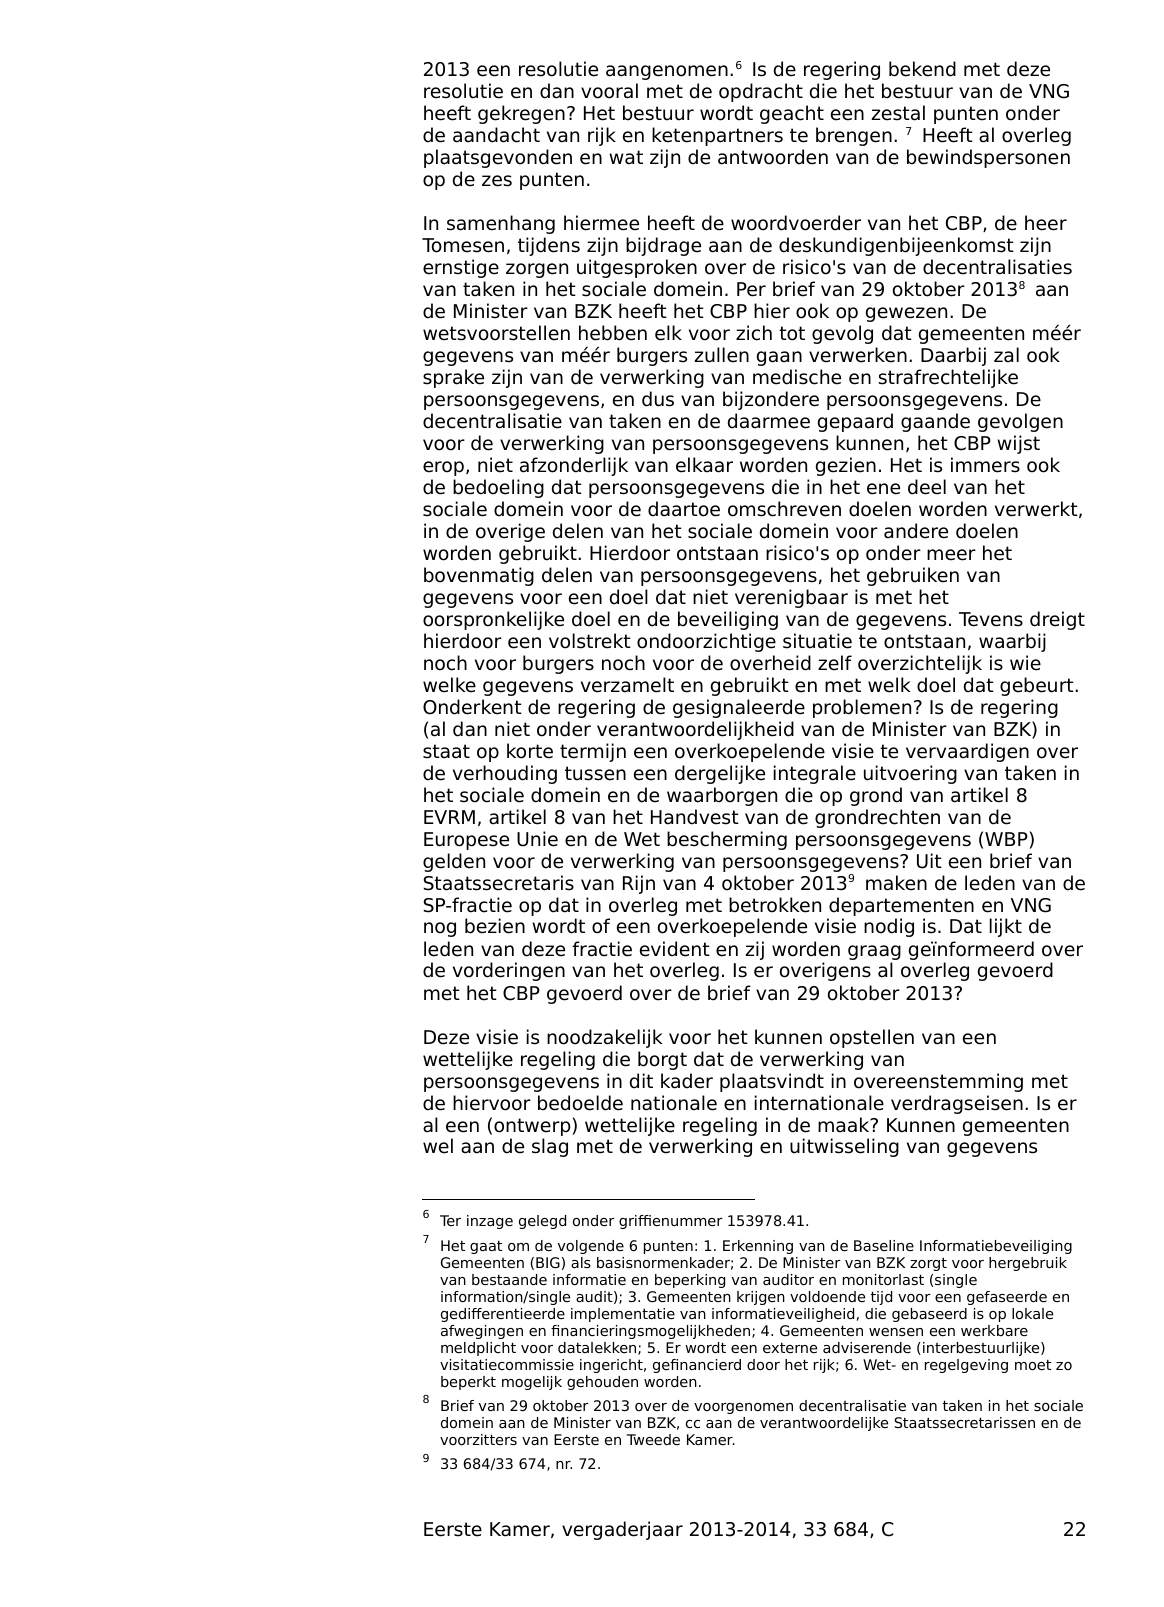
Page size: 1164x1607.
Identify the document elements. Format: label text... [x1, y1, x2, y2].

text 2013 een resolutie aangenomen. Is de regering bekend met deze resolutie en dan vooral met de opdracht die het bestuur van de VNG heeft gekregen? Het bestuur wordt geacht een zestal punten onder de aandacht van rijk en ketenpartners te brengen. Heeft al overleg plaatsgevonden en wat zijn de antwoorden van de bewindspersonen op de zes punten. [422, 59, 1087, 191]
text Ter inzage gelegd onder griffienummer 153978.41. [422, 1208, 1087, 1231]
text 33 684/33 674, nr. 72. [422, 1452, 1087, 1474]
text In samenhang hiermee heeft de woordvoerder van het CBP, de heer Tomesen, tijdens zijn bijdrage aan de deskundigenbijeenkomst zijn ernstige zorgen uitgesproken over de risico's van de decentralisaties van taken in het sociale domein. Per brief van 29 oktober 2013 aan de Minister van BZK heeft het CBP hier ook op gewezen. De wetsvoorstellen hebben elk voor zich tot gevolg dat gemeenten méér gegevens van méér burgers zullen gaan verwerken. Daarbij zal ook sprake zijn van de verwerking van medische en strafrechtelijke persoonsgegevens, en dus van bijzondere persoonsgegevens. De decentralisatie van taken en de daarmee gepaard gaande gevolgen voor de verwerking van persoonsgegevens kunnen, het CBP wijst erop, niet afzonderlijk van elkaar worden gezien. Het is immers ook de bedoeling dat persoonsgegevens die in het ene deel van het sociale domein voor de daartoe omschreven doelen worden verwerkt, in de overige delen van het sociale domein voor andere doelen worden gebruikt. Hierdoor ontstaan risico's op onder meer het bovenmatig delen van persoonsgegevens, het gebruiken van gegevens voor een doel dat niet verenigbaar is met het oorspronkelijke doel en de beveiliging van de gegevens. Tevens dreigt hierdoor een volstrekt ondoorzichtige situatie te ontstaan, waarbij noch voor burgers noch voor de overheid zelf overzichtelijk is wie welke gegevens verzamelt en gebruikt en met welk doel dat gebeurt. Onderkent de regering de gesignaleerde problemen? Is de regering (al dan niet onder verantwoordelijkheid van de Minister van BZK) in staat op korte termijn een overkoepelende visie te vervaardigen over de verhouding tussen een dergelijke integrale uitvoering van taken in het sociale domein en de waarborgen die op grond van artikel 8 EVRM, artikel 8 van het Handvest van de grondrechten van de Europese Unie en de Wet bescherming persoonsgegevens (WBP) gelden voor de verwerking van persoonsgegevens? Uit een brief van Staatssecretaris van Rijn van 4 oktober 2013 maken de leden van de SP-fractie op dat in overleg met betrokken departementen en VNG nog bezien wordt of een overkoepelende visie nodig is. Dat lijkt de leden van deze fractie evident en zij worden graag geïnformeerd over de vorderingen van het overleg. Is er overigens al overleg gevoerd met het CBP gevoerd over de brief van 29 oktober 2013? [422, 213, 1087, 1004]
text Het gaat om de volgende 6 punten: 1. Erkenning van de Baseline Informatiebeveiliging Gemeenten (BIG) als basisnormenkader; 2. De Minister van BZK zorgt voor hergebruik van bestaande informatie en beperking van auditor en monitorlast (single information/single audit); 3. Gemeenten krijgen voldoende tijd voor een gefaseerde en gedifferentieerde implementatie van informatieveiligheid, die gebaseerd is op lokale afwegingen en financieringsmogelijkheden; 4. Gemeenten wensen een werkbare meldplicht voor datalekken; 5. Er wordt een externe adviserende (interbestuurlijke) visitatiecommissie ingericht, gefinancierd door het rijk; 6. Wet- en regelgeving moet zo beperkt mogelijk gehouden worden. [422, 1233, 1087, 1391]
text Deze visie is noodzakelijk voor het kunnen opstellen van een wettelijke regeling die borgt dat de verwerking van persoonsgegevens in dit kader plaatsvindt in overeenstemming met de hiervoor bedoelde nationale en internationale verdragseisen. Is er al een (ontwerp) wettelijke regeling in de maak? Kunnen gemeenten wel aan de slag met de verwerking en uitwisseling van gegevens [422, 1027, 1087, 1158]
text Brief van 29 oktober 2013 over de voorgenomen decentralisatie van taken in het sociale domein aan de Minister van BZK, cc aan de verantwoordelijke Staatssecretarissen en de voorzitters van Eerste en Tweede Kamer. [422, 1393, 1087, 1449]
